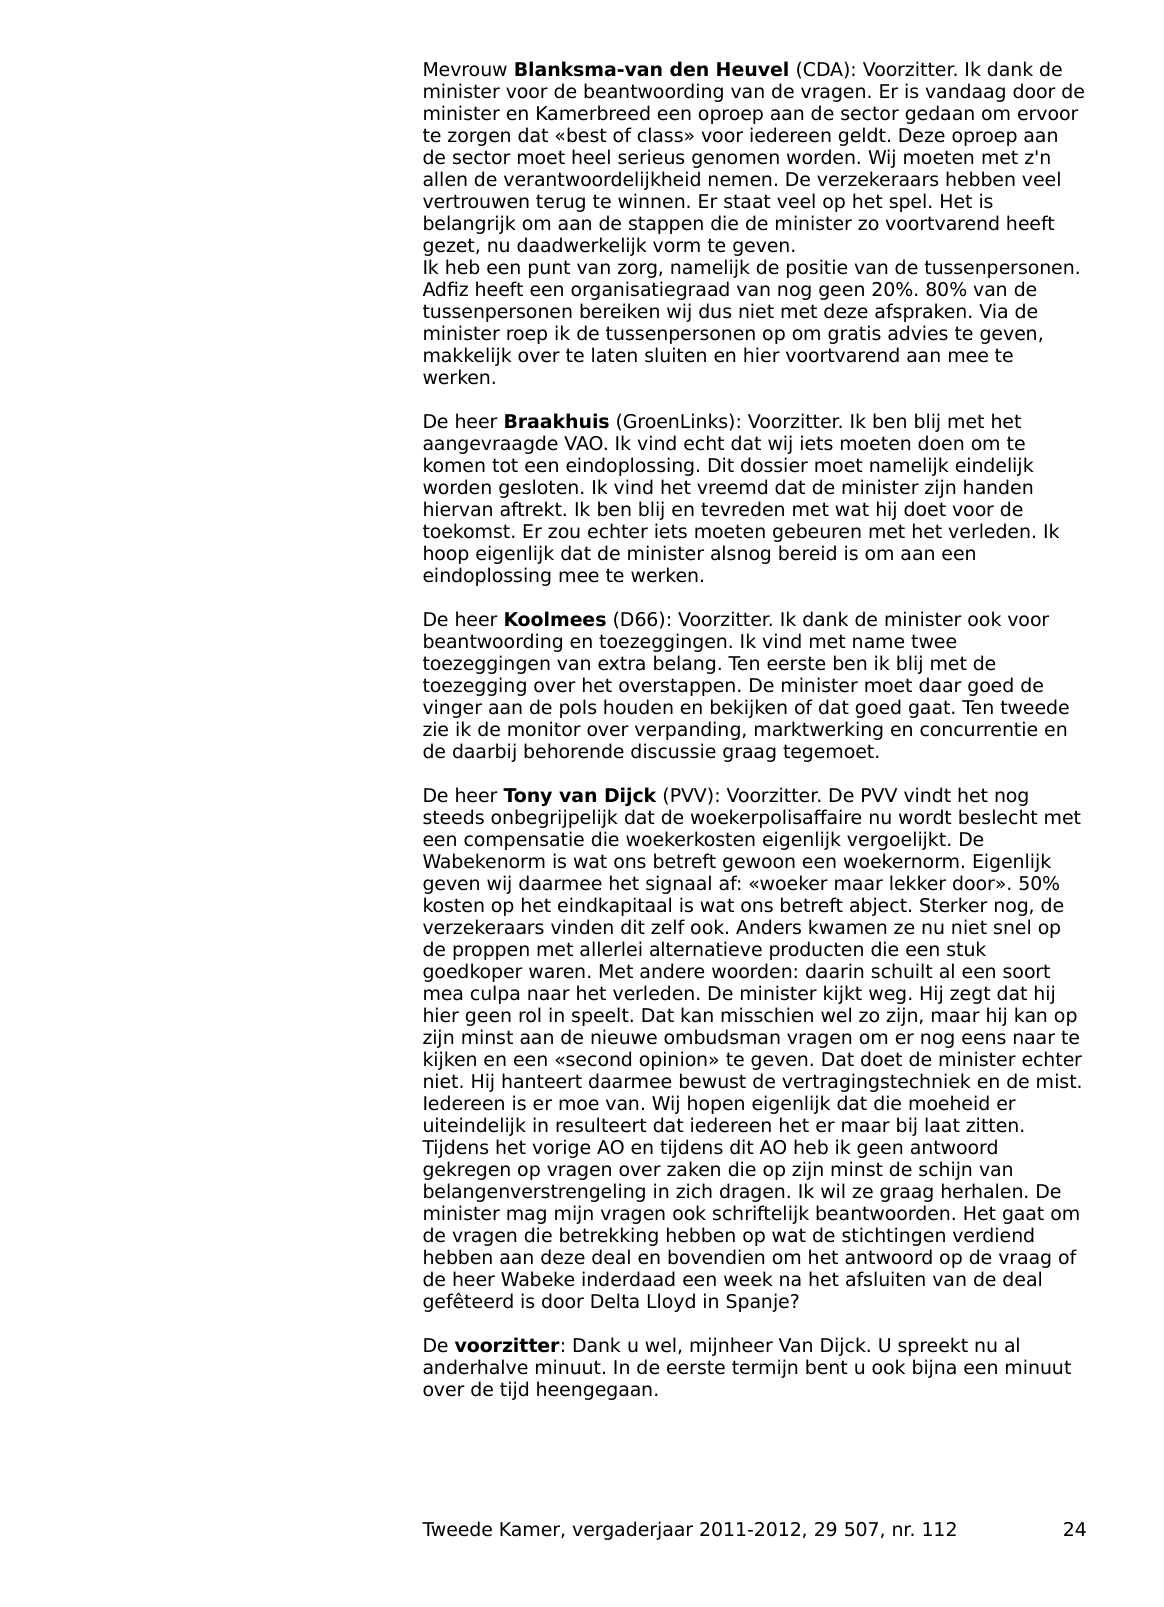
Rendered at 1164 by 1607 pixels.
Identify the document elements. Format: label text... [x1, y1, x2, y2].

text De voorzitter: Dank u wel, mijnheer Van Dijck. U spreekt nu al anderhalve minuut. In de eerste termijn bent u ook bijna een minuut over de tijd heengegaan. [422, 1335, 1087, 1401]
text De heer Tony van Dijck (PVV): Voorzitter. De PVV vindt het nog steeds onbegrijpelijk dat de woekerpolisaffaire nu wordt beslecht met een compensatie die woekerkosten eigenlijk vergoelijkt. De Wabekenorm is wat ons betreft gewoon een woekernorm. Eigenlijk geven wij daarmee het signaal af: «woeker maar lekker door». 50% kosten op het eindkapitaal is wat ons betreft abject. Sterker nog, de verzekeraars vinden dit zelf ook. Anders kwamen ze nu niet snel op de proppen met allerlei alternatieve producten die een stuk goedkoper waren. Met andere woorden: daarin schuilt al een soort mea culpa naar het verleden. De minister kijkt weg. Hij zegt dat hij hier geen rol in speelt. Dat kan misschien wel zo zijn, maar hij kan op zijn minst aan de nieuwe ombudsman vragen om er nog eens naar te kijken en een «second opinion» te geven. Dat doet de minister echter niet. Hij hanteert daarmee bewust de vertragingstechniek en de mist. Iedereen is er moe van. Wij hopen eigenlijk dat die moeheid er uiteindelijk in resulteert dat iedereen het er maar bij laat zitten. [422, 785, 1087, 1137]
text Mevrouw Blanksma-van den Heuvel (CDA): Voorzitter. Ik dank de minister voor de beantwoording van de vragen. Er is vandaag door de minister en Kamerbreed een oproep aan de sector gedaan om ervoor te zorgen dat «best of class» voor iedereen geldt. Deze oproep aan de sector moet heel serieus genomen worden. Wij moeten met z'n allen de verantwoordelijkheid nemen. De verzekeraars hebben veel vertrouwen terug te winnen. Er staat veel op het spel. Het is belangrijk om aan de stappen die de minister zo voortvarend heeft gezet, nu daadwerkelijk vorm te geven. [422, 59, 1087, 257]
text De heer Braakhuis (GroenLinks): Voorzitter. Ik ben blij met het aangevraagde VAO. Ik vind echt dat wij iets moeten doen om te komen tot een eindoplossing. Dit dossier moet namelijk eindelijk worden gesloten. Ik vind het vreemd dat de minister zijn handen hiervan aftrekt. Ik ben blij en tevreden met wat hij doet voor de toekomst. Er zou echter iets moeten gebeuren met het verleden. Ik hoop eigenlijk dat de minister alsnog bereid is om aan een eindoplossing mee te werken. [422, 411, 1087, 587]
text Tijdens het vorige AO en tijdens dit AO heb ik geen antwoord gekregen op vragen over zaken die op zijn minst de schijn van belangenverstrengeling in zich dragen. Ik wil ze graag herhalen. De minister mag mijn vragen ook schriftelijk beantwoorden. Het gaat om de vragen die betrekking hebben op wat de stichtingen verdiend hebben aan deze deal en bovendien om het antwoord op de vraag of de heer Wabeke inderdaad een week na het afsluiten van de deal gefêteerd is door Delta Lloyd in Spanje? [422, 1137, 1087, 1312]
text De heer Koolmees (D66): Voorzitter. Ik dank de minister ook voor beantwoording en toezeggingen. Ik vind met name twee toezeggingen van extra belang. Ten eerste ben ik blij met de toezegging over het overstappen. De minister moet daar goed de vinger aan de pols houden en bekijken of dat goed gaat. Ten tweede zie ik de monitor over verpanding, marktwerking en concurrentie en de daarbij behorende discussie graag tegemoet. [422, 609, 1087, 763]
text Ik heb een punt van zorg, namelijk de positie van de tussenpersonen. Adfiz heeft een organisatiegraad van nog geen 20%. 80% van de tussenpersonen bereiken wij dus niet met deze afspraken. Via de minister roep ik de tussenpersonen op om gratis advies te geven, makkelijk over te laten sluiten en hier voortvarend aan mee te werken. [422, 257, 1087, 389]
